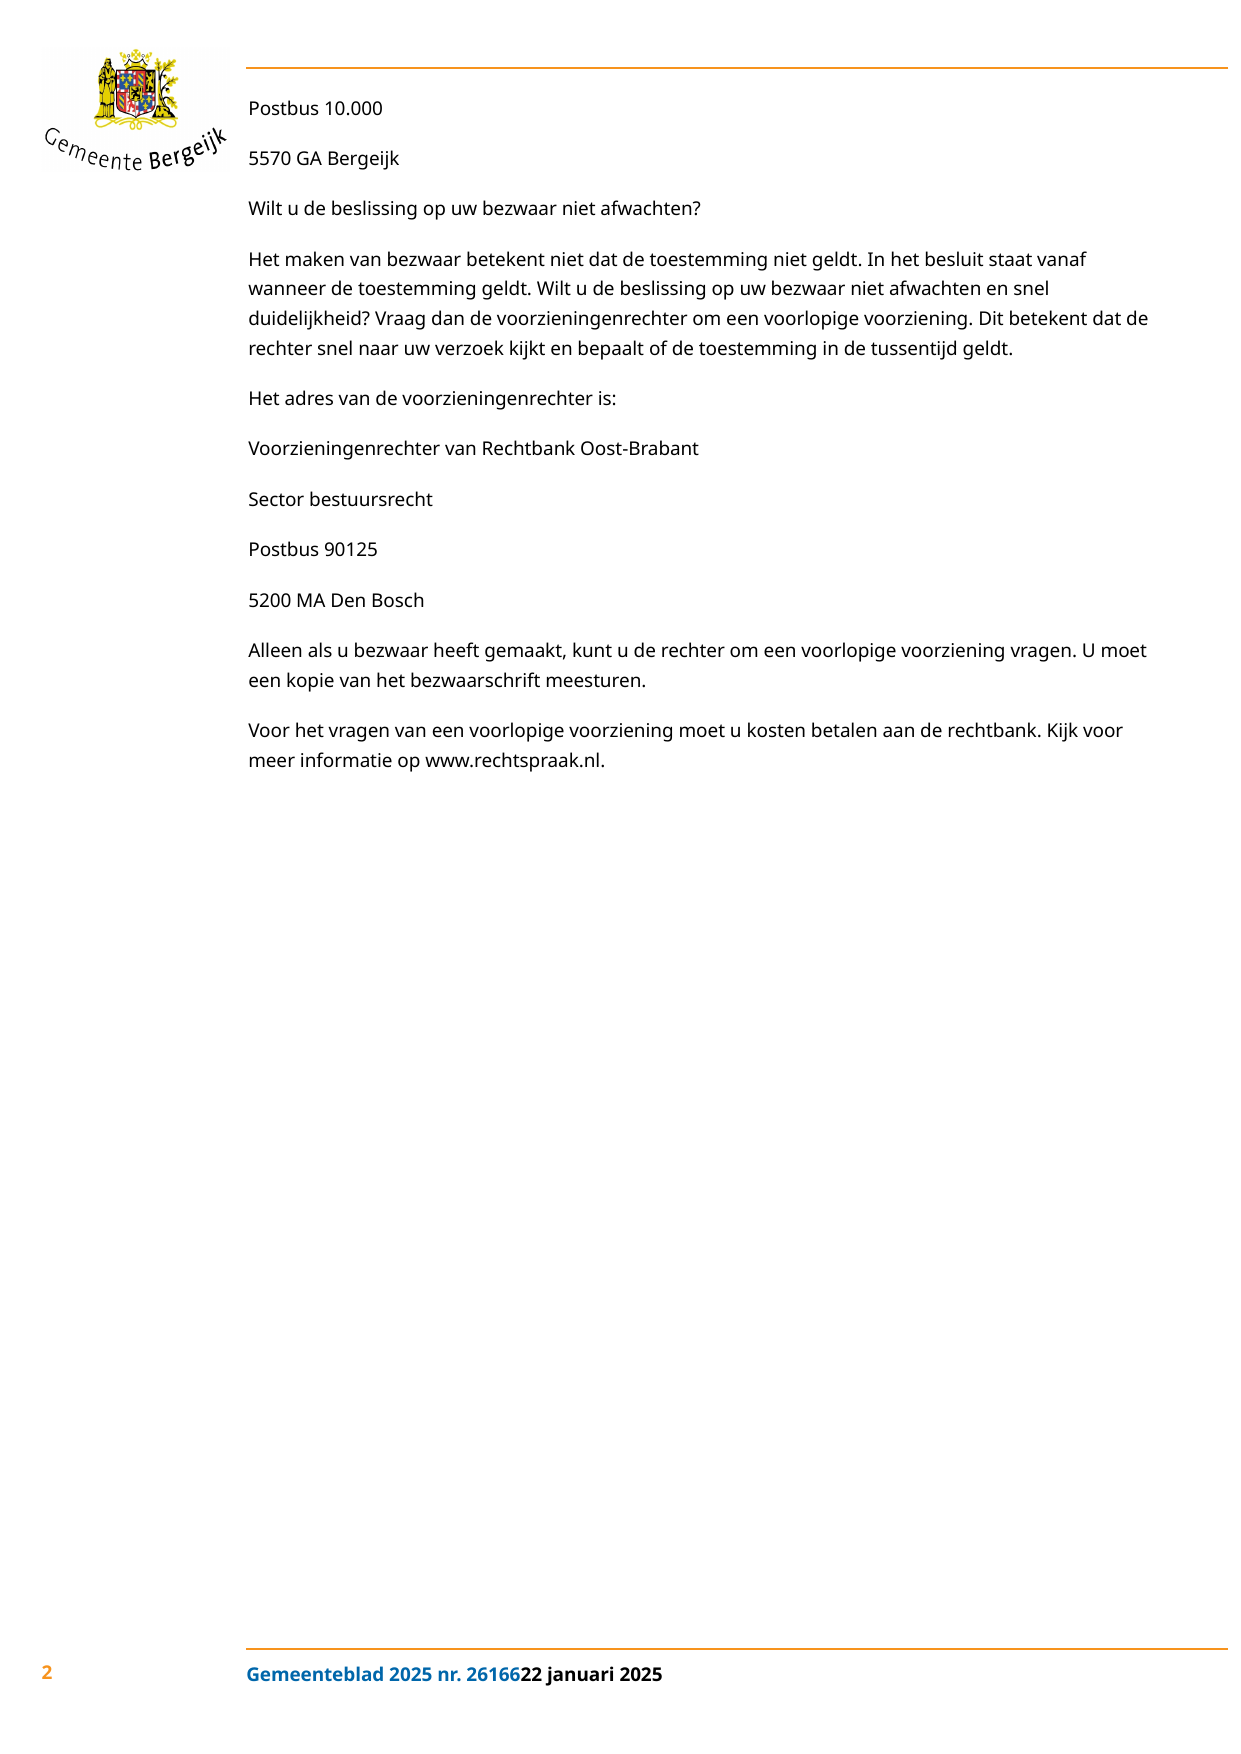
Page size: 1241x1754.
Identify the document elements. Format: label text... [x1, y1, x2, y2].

text Het adres van de voorzieningenrechter is: [248, 385, 1152, 411]
text Sector bestuursrecht [248, 486, 1152, 512]
text Postbus 90125 [248, 536, 1152, 562]
text 5570 GA Bergeijk [248, 145, 1152, 171]
text 5200 MA Den Bosch [248, 587, 1152, 613]
text Wilt u de beslissing op uw bezwaar niet afwachten? [248, 196, 1152, 221]
text Voorzieningenrechter van Rechtbank Oost-Brabant [248, 436, 1152, 461]
text Voor het vragen van een voorlopige voorziening moet u kosten betalen aan de rechtbank. Kijk voor meer informatie op www.rechtspraak.nl. [248, 717, 1152, 773]
text Postbus 10.000 [248, 95, 1152, 121]
picture [41, 47, 231, 172]
text Alleen als u bezwaar heeft gemaakt, kunt u de rechter om een voorlopige voorziening vragen. U moet een kopie van het bezwaarschrift meesturen. [248, 637, 1152, 693]
text Het maken van bezwaar betekent niet dat de toestemming niet geldt. In het besluit staat vanaf wanneer de toestemming geldt. Wilt u de beslissing op uw bezwaar niet afwachten en snel duidelijkheid? Vraag dan de voorzieningenrechter om een voorlopige voorziening. Dit betekent dat de rechter snel naar uw verzoek kijkt en bepaalt of de toestemming in de tussentijd geldt. [248, 246, 1152, 361]
